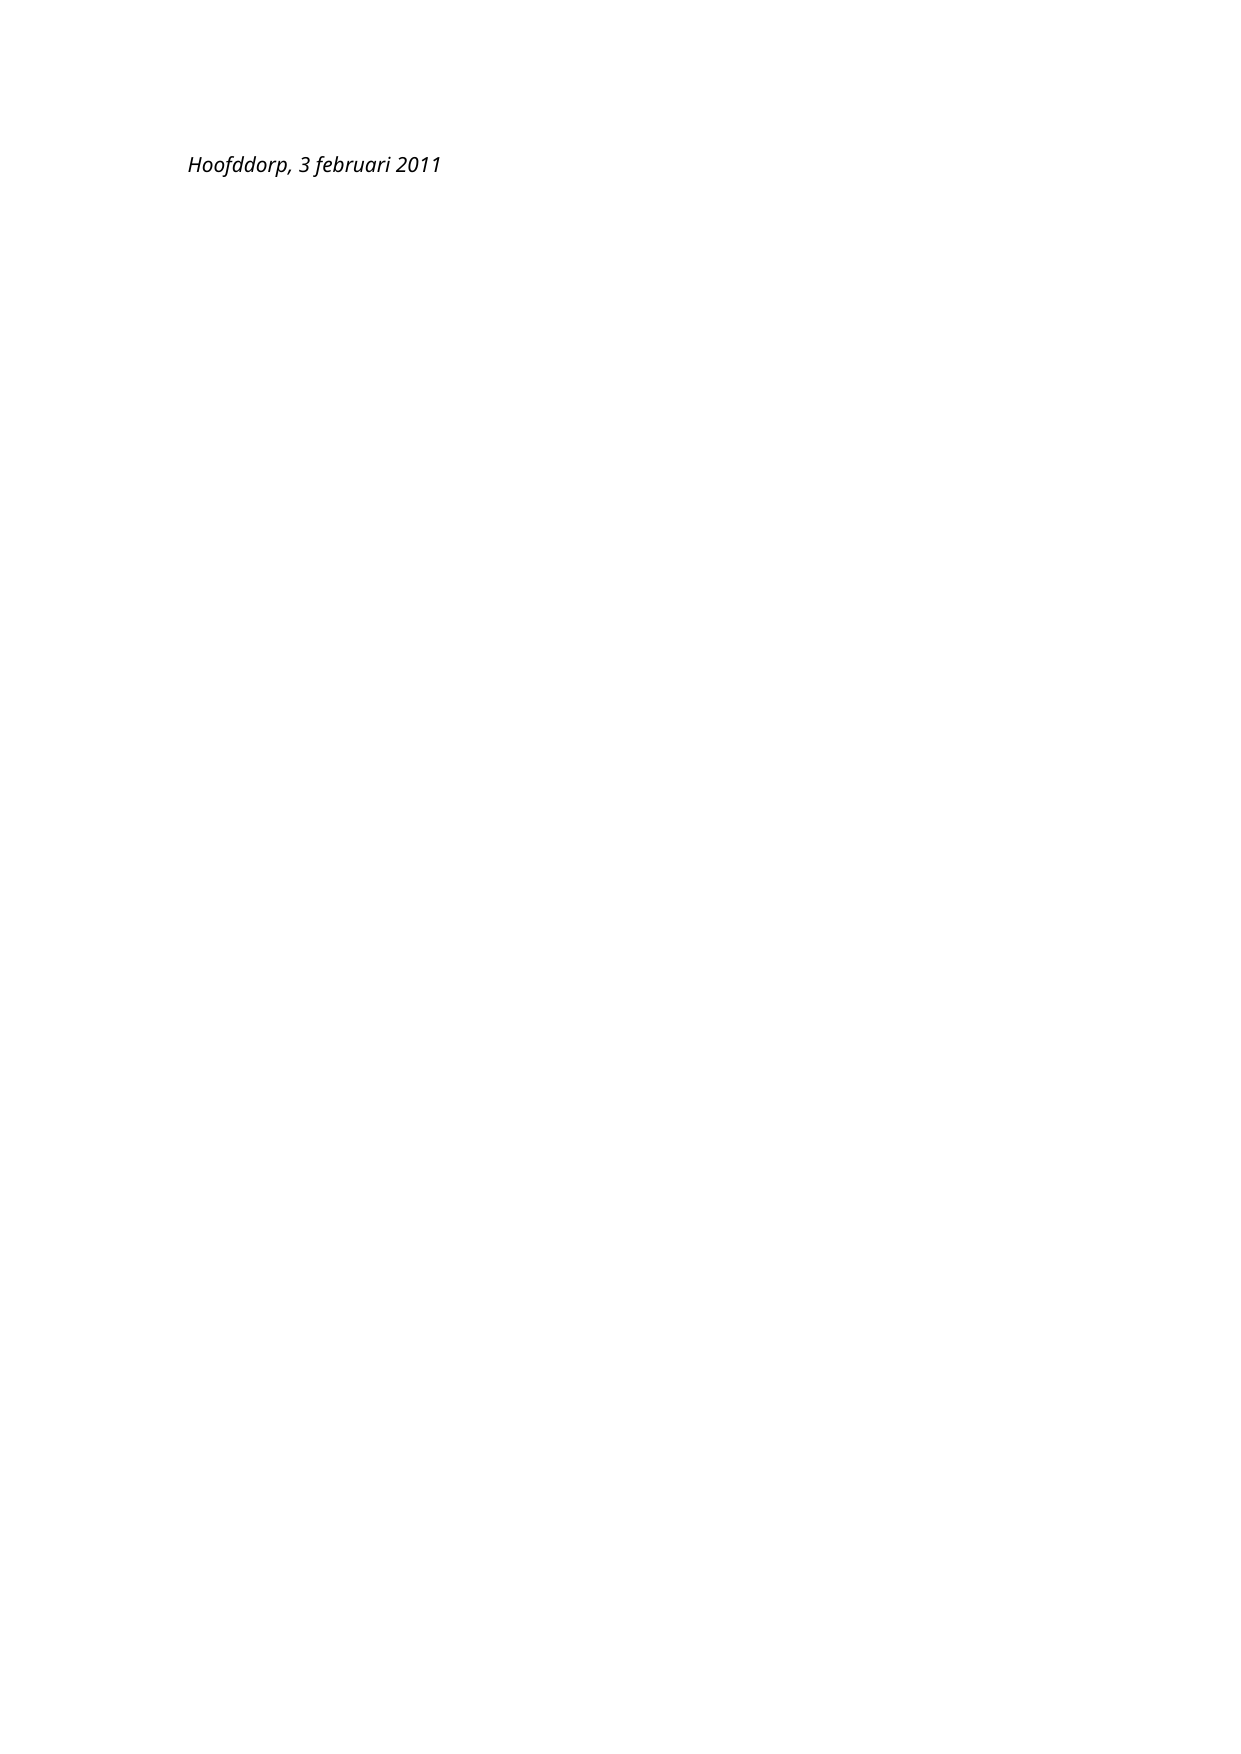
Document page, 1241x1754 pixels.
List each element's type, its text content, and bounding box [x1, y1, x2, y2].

text Hoofddorp, 3 februari 2011 [187, 150, 1053, 178]
